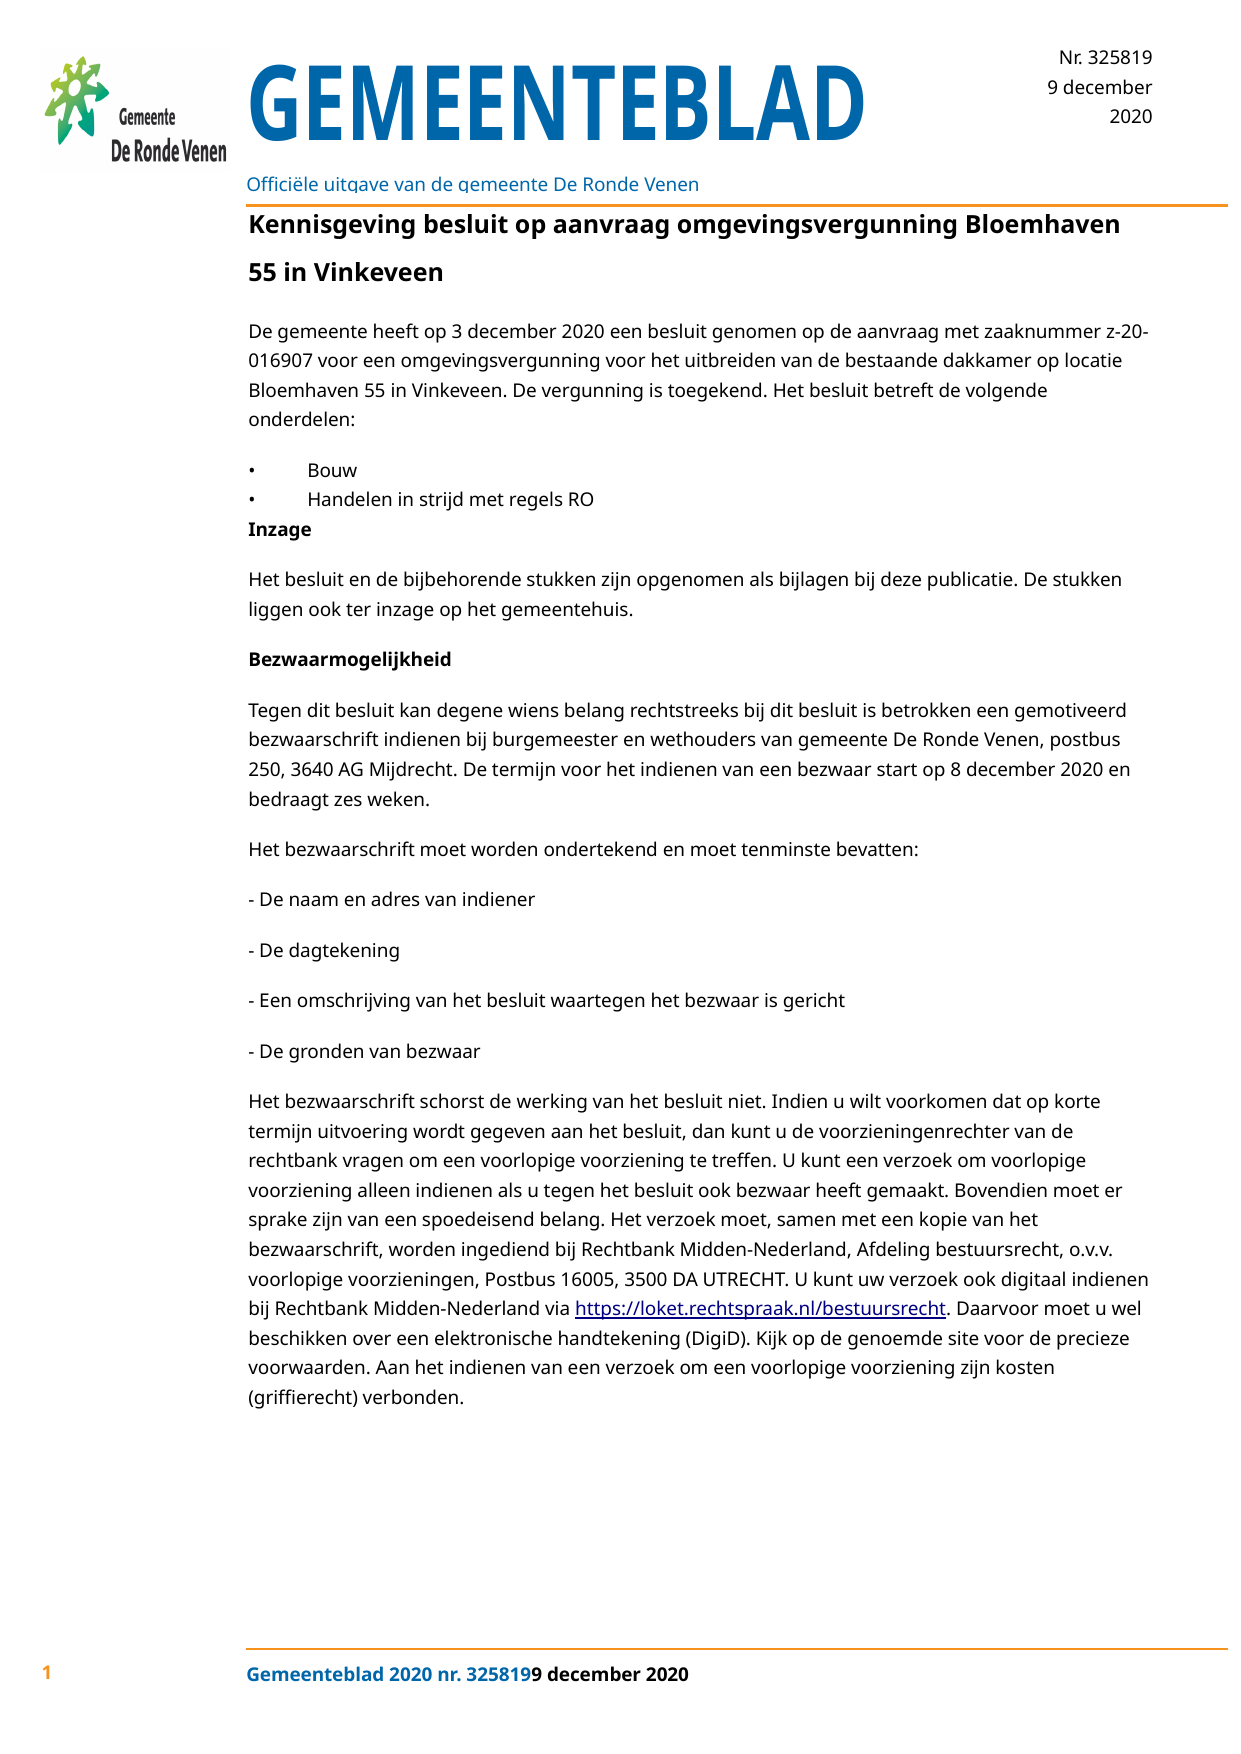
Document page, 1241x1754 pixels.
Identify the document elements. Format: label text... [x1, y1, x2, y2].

text De gemeente heeft op 3 december 2020 een besluit genomen op de aanvraag met zaaknummer z-20-016907 voor een omgevingsvergunning voor het uitbreiden van de bestaande dakkamer op locatie Bloemhaven 55 in Vinkeveen. De vergunning is toegekend. Het besluit betreft de volgende onderdelen: [248, 318, 1152, 432]
text - De naam en adres van indiener [248, 887, 1152, 912]
text Het bezwaarschrift moet worden ondertekend en moet tenminste bevatten: [248, 836, 1152, 862]
text Het besluit en de bijbehorende stukken zijn opgenomen als bijlagen bij deze publicatie. De stukken liggen ook ter inzage op het gemeentehuis. [248, 567, 1152, 622]
text - De gronden van bezwaar [248, 1038, 1152, 1064]
text Kennisgeving besluit op aanvraag omgevingsvergunning Bloemhaven 55 in Vinkeveen [248, 207, 1152, 288]
picture [41, 47, 231, 172]
text - Een omschrijving van het besluit waartegen het bezwaar is gericht [248, 987, 1152, 1013]
text Bezwaarmogelijkheid [248, 647, 1152, 672]
text - De dagtekening [248, 937, 1152, 963]
list Handelen in strijd met regels RO [248, 487, 1152, 512]
text Het bezwaarschrift schorst de werking van het besluit niet. Indien u wilt voorkomen dat op korte termijn uitvoering wordt gegeven aan het besluit, dan kunt u de voorzieningenrechter van de rechtbank vragen om een voorlopige voorziening te treffen. U kunt een verzoek om voorlopige voorziening alleen indienen als u tegen het besluit ook bezwaar heeft gemaakt. Bovendien moet er sprake zijn van een spoedeisend belang. Het verzoek moet, samen met een kopie van het bezwaarschrift, worden ingediend bij Rechtbank Midden-Nederland, Afdeling bestuursrecht, o.v.v. voorlopige voorzieningen, Postbus 16005, 3500 DA UTRECHT. U kunt uw verzoek ook digitaal indienen bij Rechtbank Midden-Nederland via https://loket.rechtspraak.nl/bestuursrecht. Daarvoor moet u wel beschikken over een elektronische handtekening (DigiD). Kijk op de genoemde site voor de precieze voorwaarden. Aan het indienen van een verzoek om een voorlopige voorziening zijn kosten (griffierecht) verbonden. [248, 1088, 1152, 1410]
text Inzage [248, 516, 1152, 542]
list Bouw [248, 457, 1152, 483]
text Tegen dit besluit kan degene wiens belang rechtstreeks bij dit besluit is betrokken een gemotiveerd bezwaarschrift indienen bij burgemeester en wethouders van gemeente De Ronde Venen, postbus 250, 3640 AG Mijdrecht. De termijn voor het indienen van een bezwaar start op 8 december 2020 en bedraagt zes weken. [248, 697, 1152, 812]
